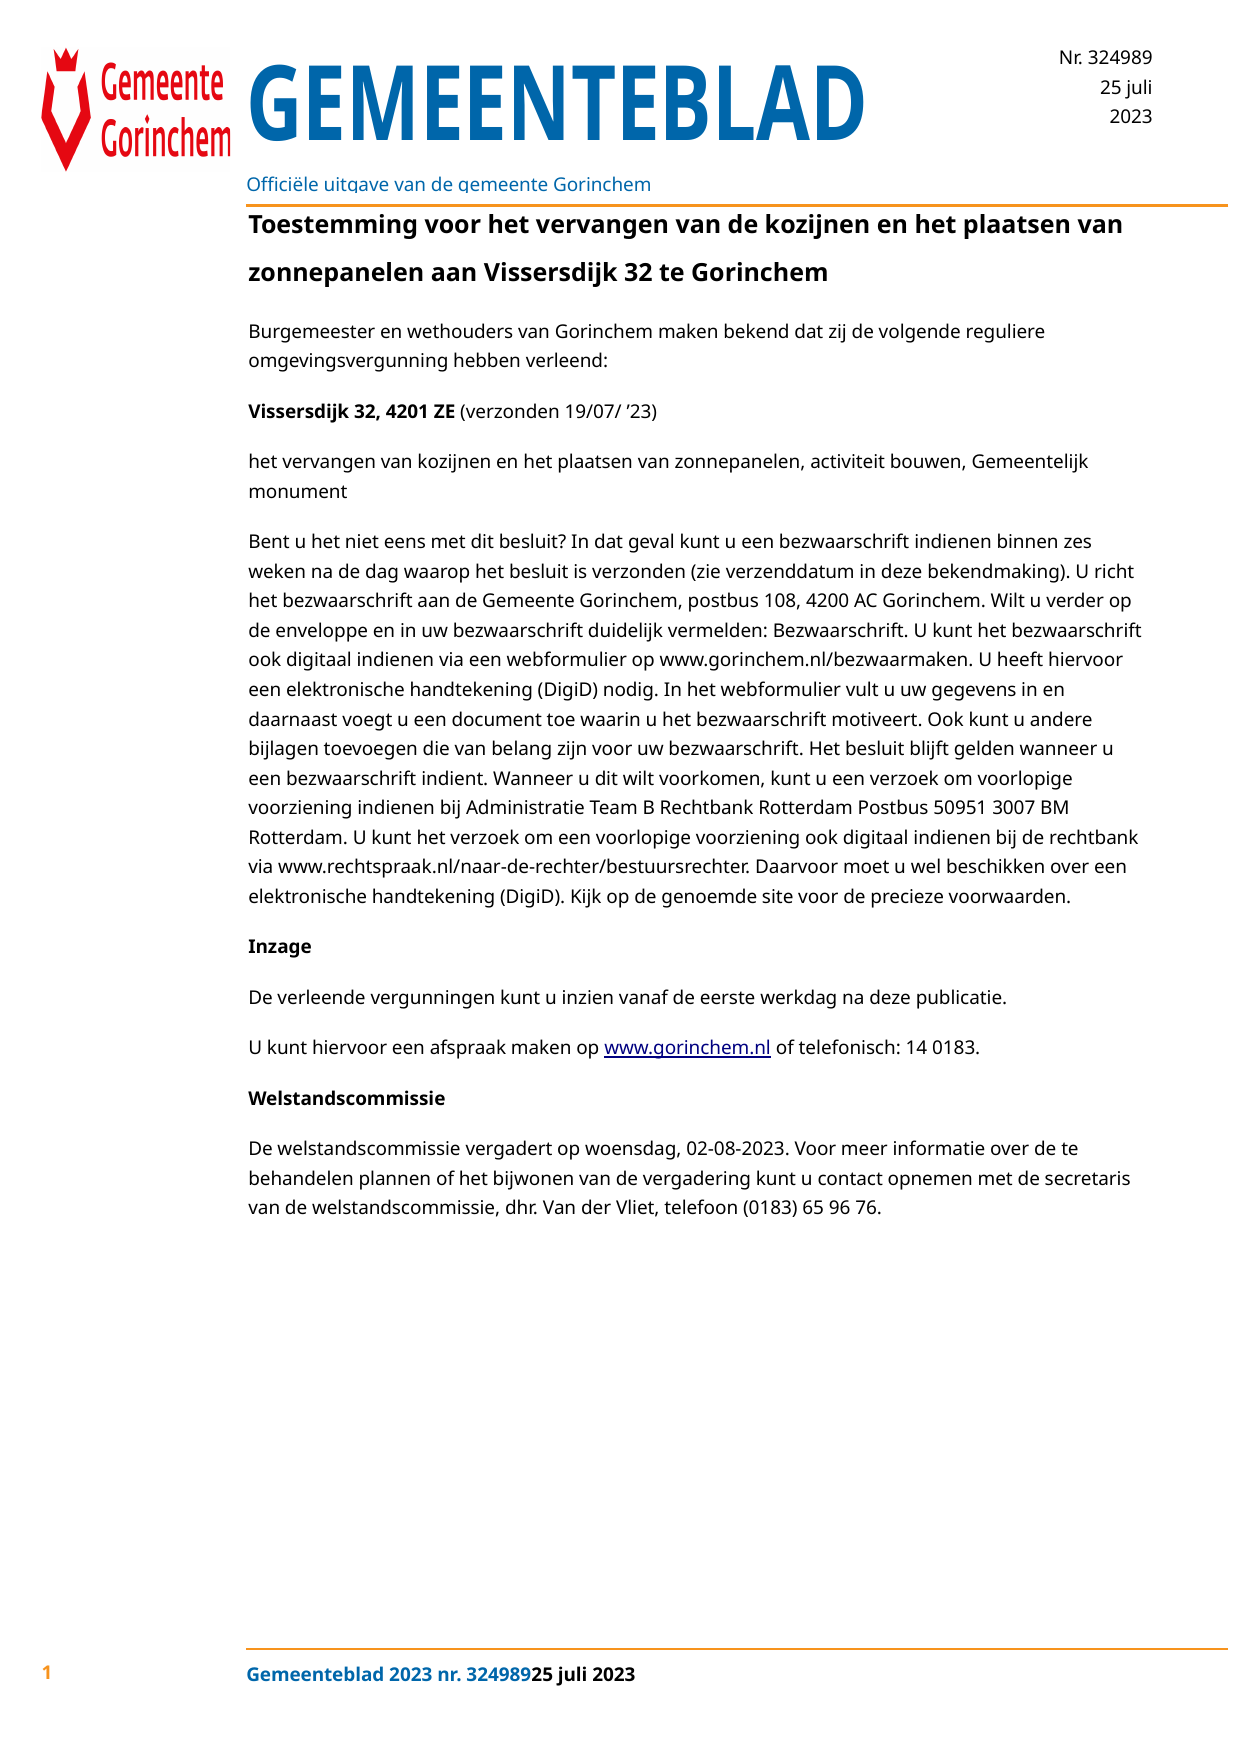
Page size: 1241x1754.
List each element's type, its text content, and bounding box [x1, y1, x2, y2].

text Toestemming voor het vervangen van de kozijnen en het plaatsen van zonnepanelen aan Vissersdijk 32 te Gorinchem [248, 207, 1152, 288]
text Welstandscommissie [248, 1085, 1152, 1111]
text het vervangen van kozijnen en het plaatsen van zonnepanelen, activiteit bouwen, Gemeentelijk monument [248, 448, 1152, 504]
text Burgemeester en wethouders van Gorinchem maken bekend dat zij de volgende reguliere omgevingsvergunning hebben verleend: [248, 318, 1152, 373]
picture [41, 47, 231, 172]
text U kunt hiervoor een afspraak maken op www.gorinchem.nl of telefonisch: 14 0183. [248, 1034, 1152, 1060]
text De verleende vergunningen kunt u inzien vanaf de eerste werkdag na deze publicatie. [248, 984, 1152, 1010]
text Bent u het niet eens met dit besluit? In dat geval kunt u een bezwaarschrift indienen binnen zes weken na de dag waarop het besluit is verzonden (zie verzenddatum in deze bekendmaking). U richt het bezwaarschrift aan de Gemeente Gorinchem, postbus 108, 4200 AC Gorinchem. Wilt u verder op de enveloppe en in uw bezwaarschrift duidelijk vermelden: Bezwaarschrift. U kunt het bezwaarschrift ook digitaal indienen via een webformulier op www.gorinchem.nl/bezwaarmaken. U heeft hiervoor een elektronische handtekening (DigiD) nodig. In het webformulier vult u uw gegevens in en daarnaast voegt u een document toe waarin u het bezwaarschrift motiveert. Ook kunt u andere bijlagen toevoegen die van belang zijn voor uw bezwaarschrift. Het besluit blijft gelden wanneer u een bezwaarschrift indient. Wanneer u dit wilt voorkomen, kunt u een verzoek om voorlopige voorziening indienen bij Administratie Team B Rechtbank Rotterdam Postbus 50951 3007 BM Rotterdam. U kunt het verzoek om een voorlopige voorziening ook digitaal indienen bij de rechtbank via www.rechtspraak.nl/naar-de-rechter/bestuursrechter. Daarvoor moet u wel beschikken over een elektronische handtekening (DigiD). Kijk op de genoemde site voor de precieze voorwaarden. [248, 528, 1152, 909]
text Inzage [248, 934, 1152, 959]
text De welstandscommissie vergadert op woensdag, 02-08-2023. Voor meer informatie over de te behandelen plannen of het bijwonen van de vergadering kunt u contact opnemen met de secretaris van de welstandscommissie, dhr. Van der Vliet, telefoon (0183) 65 96 76. [248, 1135, 1152, 1220]
text Vissersdijk 32, 4201 ZE (verzonden 19/07/ ’23) [248, 398, 1152, 424]
